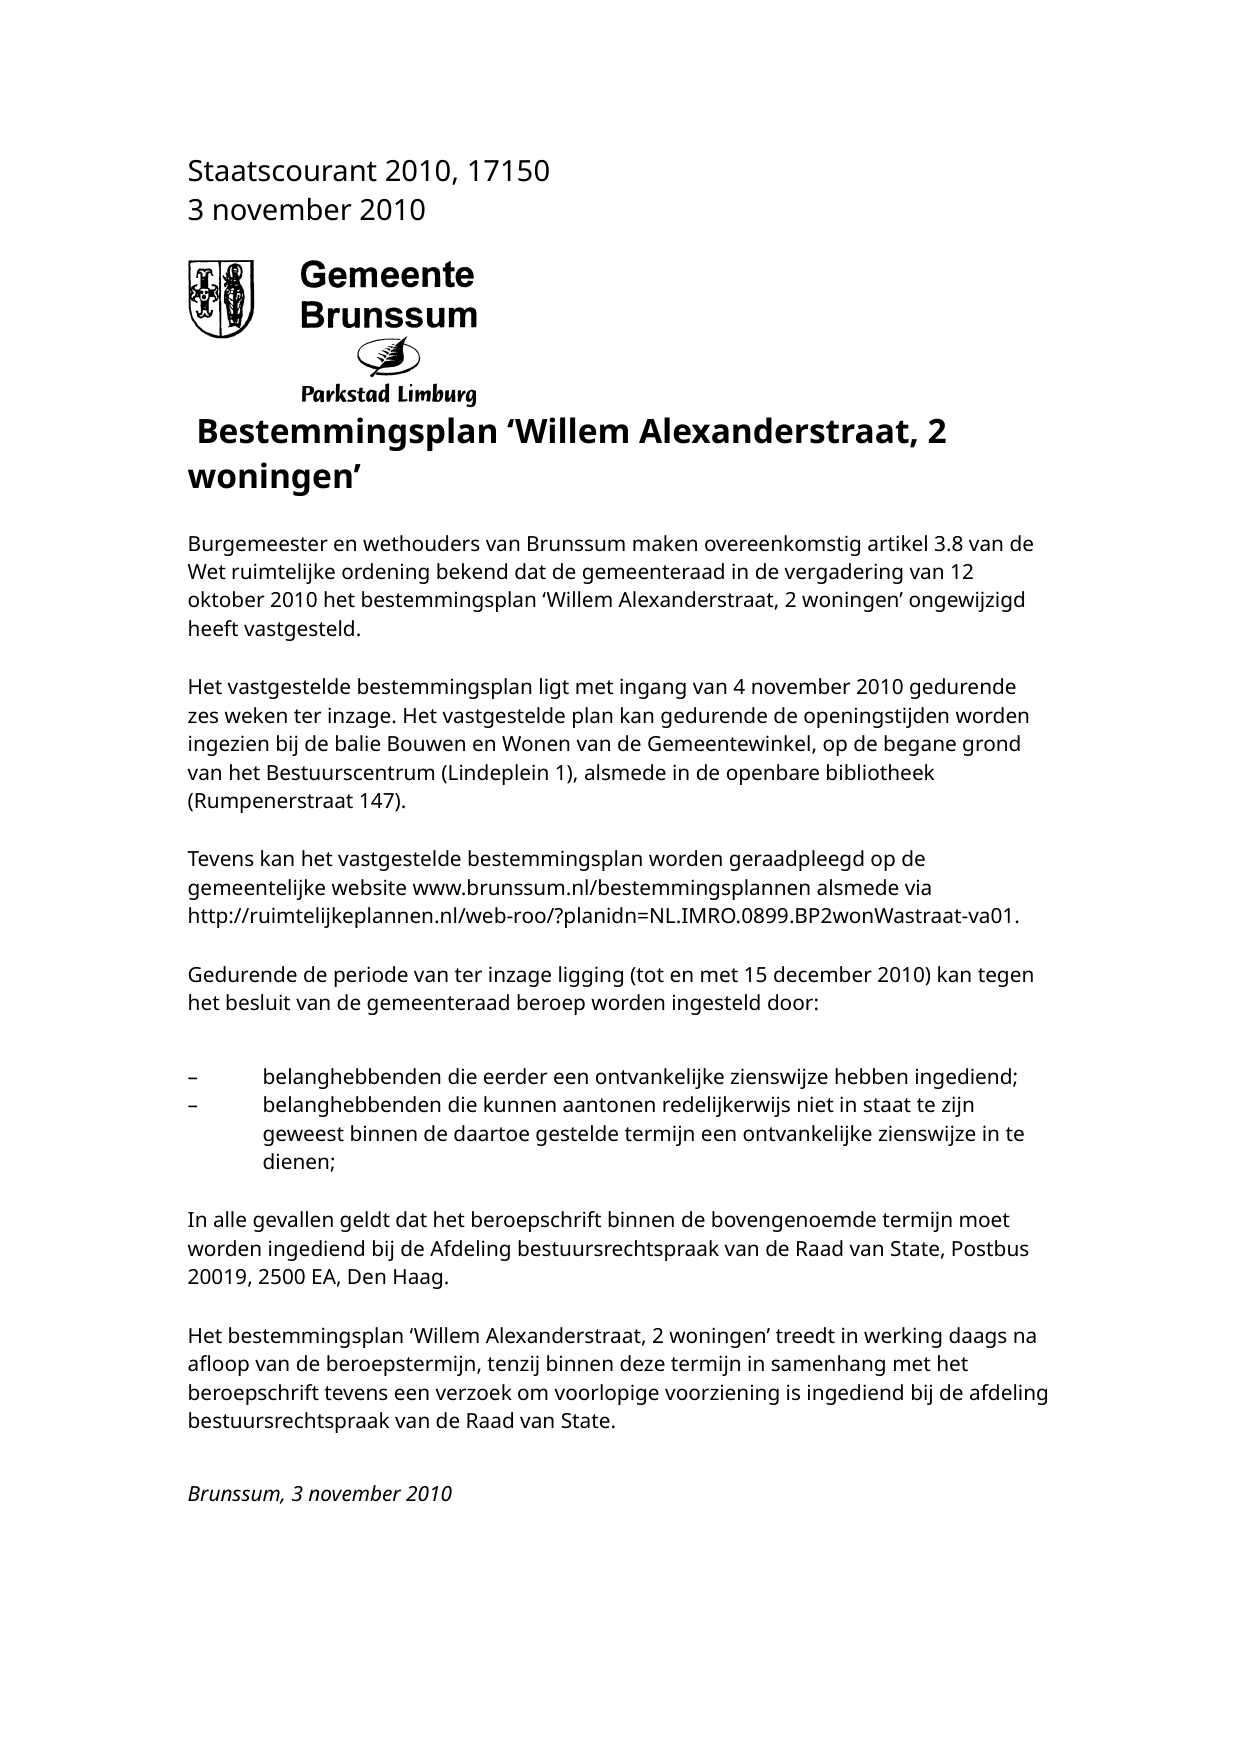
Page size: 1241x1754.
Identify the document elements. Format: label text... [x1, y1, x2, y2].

text In alle gevallen geldt dat het beroepschrift binnen de bovengenoemde termijn moet worden ingediend bij de Afdeling bestuursrechtspraak van de Raad van State, Postbus 20019, 2500 EA, Den Haag. [187, 1206, 1053, 1291]
list belanghebbenden die kunnen aantonen redelijkerwijs niet in staat te zijn geweest binnen de daartoe gestelde termijn een ontvankelijke zienswijze in te dienen; [187, 1090, 1053, 1176]
text 3 november 2010 [187, 190, 1053, 229]
list belanghebbenden die eerder een ontvankelijke zienswijze hebben ingediend; [187, 1062, 1053, 1090]
text Staatscourant 2010, 17150 [187, 150, 1053, 190]
picture [187, 258, 477, 408]
text Brunssum, 3 november 2010 [187, 1479, 1053, 1508]
subtitle Bestemmingsplan ‘Willem Alexanderstraat, 2 woningen’ [187, 271, 1053, 499]
text Tevens kan het vastgestelde bestemmingsplan worden geraadpleegd op de gemeentelijke website www.brunssum.nl/bestemmingsplannen alsmede via http://ruimtelijkeplannen.nl/web-roo/?planidn=NL.IMRO.0899.BP2wonWastraat-va01. [187, 844, 1053, 930]
text Gedurende de periode van ter inzage ligging (tot en met 15 december 2010) kan tegen het besluit van de gemeenteraad beroep worden ingesteld door: [187, 960, 1053, 1017]
text Burgemeester en wethouders van Brunssum maken overeenkomstig artikel 3.8 van de Wet ruimtelijke ordening bekend dat de gemeenteraad in de vergadering van 12 oktober 2010 het bestemmingsplan ‘Willem Alexanderstraat, 2 woningen’ ongewijzigd heeft vastgesteld. [187, 529, 1053, 642]
text Het bestemmingsplan ‘Willem Alexanderstraat, 2 woningen’ treedt in werking daags na afloop van de beroepstermijn, tenzij binnen deze termijn in samenhang met het beroepschrift tevens een verzoek om voorlopige voorziening is ingediend bij de afdeling bestuursrechtspraak van de Raad van State. [187, 1321, 1053, 1434]
text Het vastgestelde bestemmingsplan ligt met ingang van 4 november 2010 gedurende zes weken ter inzage. Het vastgestelde plan kan gedurende de openingstijden worden ingezien bij de balie Bouwen en Wonen van de Gemeentewinkel, op de begane grond van het Bestuurscentrum (Lindeplein 1), alsmede in de openbare bibliotheek (Rumpenerstraat 147). [187, 672, 1053, 814]
